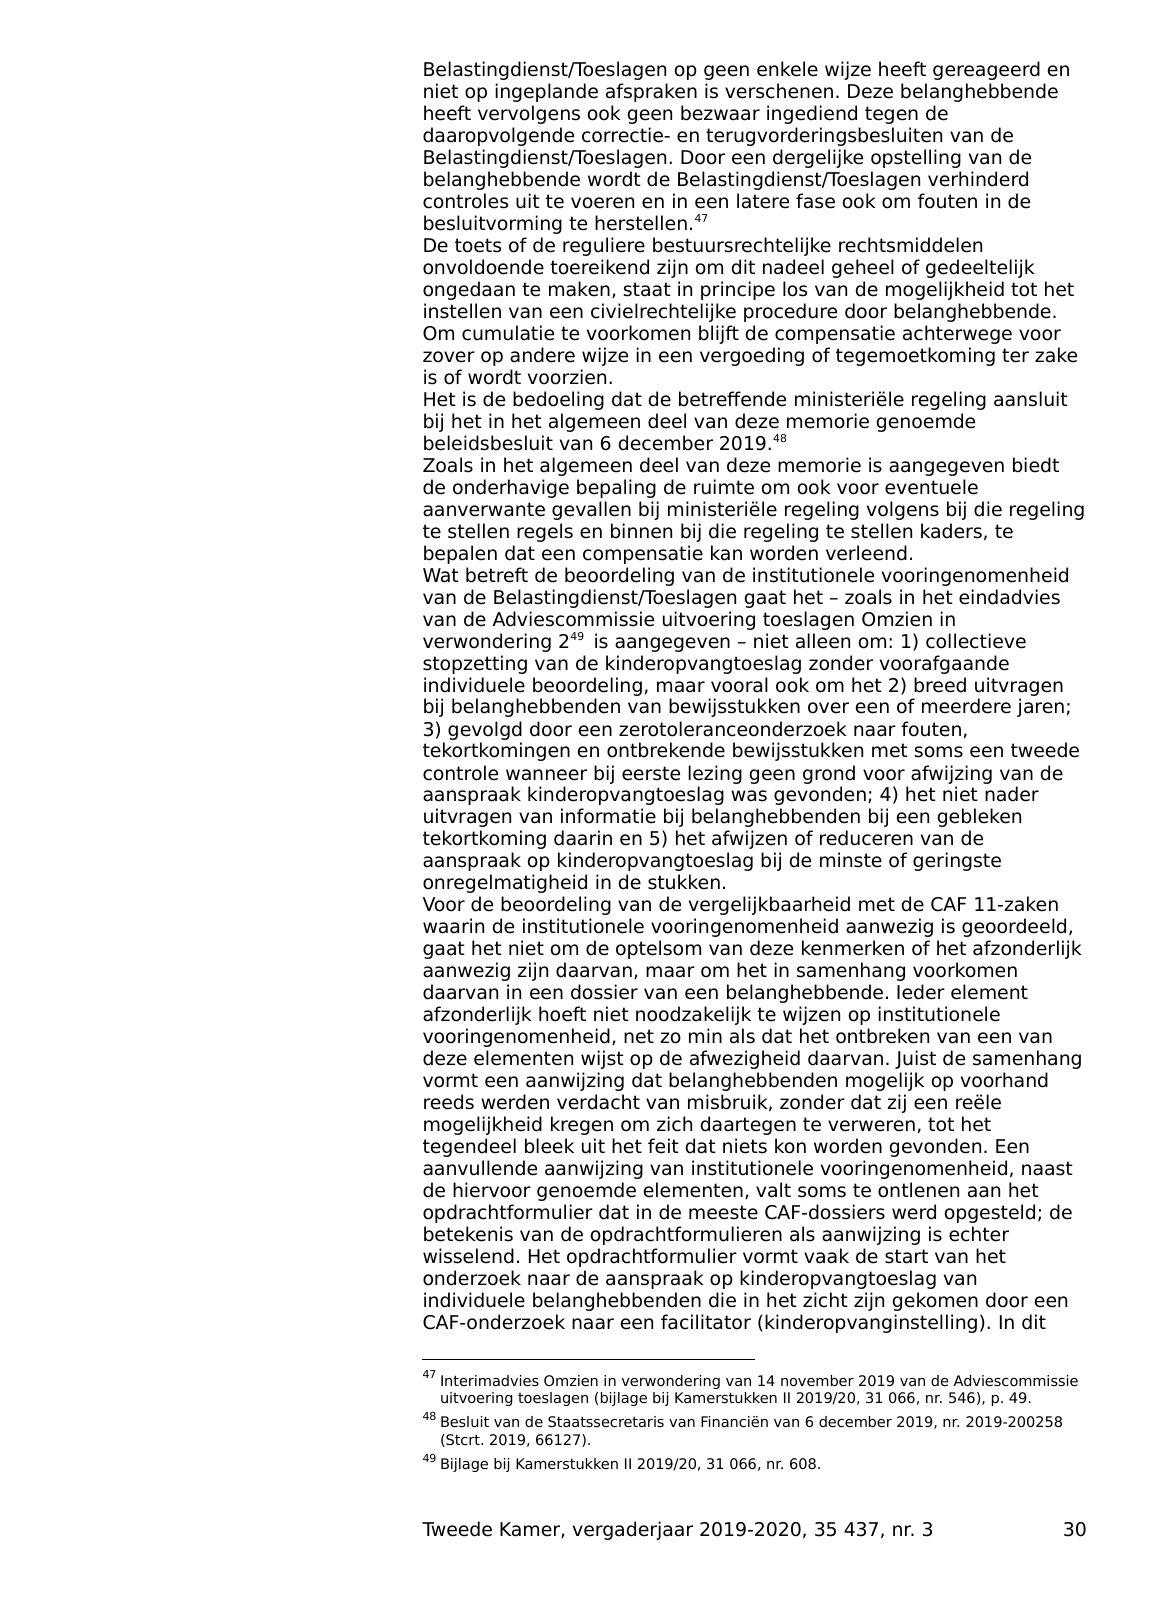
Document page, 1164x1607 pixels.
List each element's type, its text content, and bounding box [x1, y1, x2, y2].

text Belastingdienst/Toeslagen op geen enkele wijze heeft gereageerd en niet op ingeplande afspraken is verschenen. Deze belanghebbende heeft vervolgens ook geen bezwaar ingediend tegen de daaropvolgende correctie- en terugvorderingsbesluiten van de Belastingdienst/Toeslagen. Door een dergelijke opstelling van de belanghebbende wordt de Belastingdienst/Toeslagen verhinderd controles uit te voeren en in een latere fase ook om fouten in de besluitvorming te herstellen. [422, 59, 1087, 235]
text Besluit van de Staatssecretaris van Financiën van 6 december 2019, nr. 2019-200258 (Stcrt. 2019, 66127). [422, 1410, 1087, 1449]
text De toets of de reguliere bestuursrechtelijke rechtsmiddelen onvoldoende toereikend zijn om dit nadeel geheel of gedeeltelijk ongedaan te maken, staat in principe los van de mogelijkheid tot het instellen van een civielrechtelijke procedure door belanghebbende. Om cumulatie te voorkomen blijft de compensatie achterwege voor zover op andere wijze in een vergoeding of tegemoetkoming ter zake is of wordt voorzien. [422, 235, 1087, 389]
text Zoals in het algemeen deel van deze memorie is aangegeven biedt de onderhavige bepaling de ruimte om ook voor eventuele aanverwante gevallen bij ministeriële regeling volgens bij die regeling te stellen regels en binnen bij die regeling te stellen kaders, te bepalen dat een compensatie kan worden verleend. [422, 455, 1087, 564]
text Voor de beoordeling van de vergelijkbaarheid met de CAF 11-zaken waarin de institutionele vooringenomenheid aanwezig is geoordeeld, gaat het niet om de optelsom van deze kenmerken of het afzonderlijk aanwezig zijn daarvan, maar om het in samenhang voorkomen daarvan in een dossier van een belanghebbende. Ieder element afzonderlijk hoeft niet noodzakelijk te wijzen op institutionele vooringenomenheid, net zo min als dat het ontbreken van een van deze elementen wijst op de afwezigheid daarvan. Juist de samenhang vormt een aanwijzing dat belanghebbenden mogelijk op voorhand reeds werden verdacht van misbruik, zonder dat zij een reële mogelijkheid kregen om zich daartegen te verweren, tot het tegendeel bleek uit het feit dat niets kon worden gevonden. Een aanvullende aanwijzing van institutionele vooringenomenheid, naast de hiervoor genoemde elementen, valt soms te ontlenen aan het opdrachtformulier dat in de meeste CAF-dossiers werd opgesteld; de betekenis van de opdrachtformulieren als aanwijzing is echter wisselend. Het opdrachtformulier vormt vaak de start van het onderzoek naar de aanspraak op kinderopvangtoeslag van individuele belanghebbenden die in het zicht zijn gekomen door een CAF-onderzoek naar een facilitator (kinderopvanginstelling). In dit [422, 894, 1087, 1334]
text Interimadvies Omzien in verwondering van 14 november 2019 van de Adviescommissie uitvoering toeslagen (bijlage bij Kamerstukken II 2019/20, 31 066, nr. 546), p. 49. [422, 1368, 1087, 1407]
text Wat betreft de beoordeling van de institutionele vooringenomenheid van de Belastingdienst/Toeslagen gaat het – zoals in het eindadvies van de Adviescommissie uitvoering toeslagen Omzien in verwondering 2 is aangegeven – niet alleen om: 1) collectieve stopzetting van de kinderopvangtoeslag zonder voorafgaande individuele beoordeling, maar vooral ook om het 2) breed uitvragen bij belanghebbenden van bewijsstukken over een of meerdere jaren; 3) gevolgd door een zerotoleranceonderzoek naar fouten, tekortkomingen en ontbrekende bewijsstukken met soms een tweede controle wanneer bij eerste lezing geen grond voor afwijzing van de aanspraak kinderopvangtoeslag was gevonden; 4) het niet nader uitvragen van informatie bij belanghebbenden bij een gebleken tekortkoming daarin en 5) het afwijzen of reduceren van de aanspraak op kinderopvangtoeslag bij de minste of geringste onregelmatigheid in de stukken. [422, 564, 1087, 894]
text Bijlage bij Kamerstukken II 2019/20, 31 066, nr. 608. [422, 1452, 1087, 1474]
text Het is de bedoeling dat de betreffende ministeriële regeling aansluit bij het in het algemeen deel van deze memorie genoemde beleidsbesluit van 6 december 2019. [422, 389, 1087, 455]
